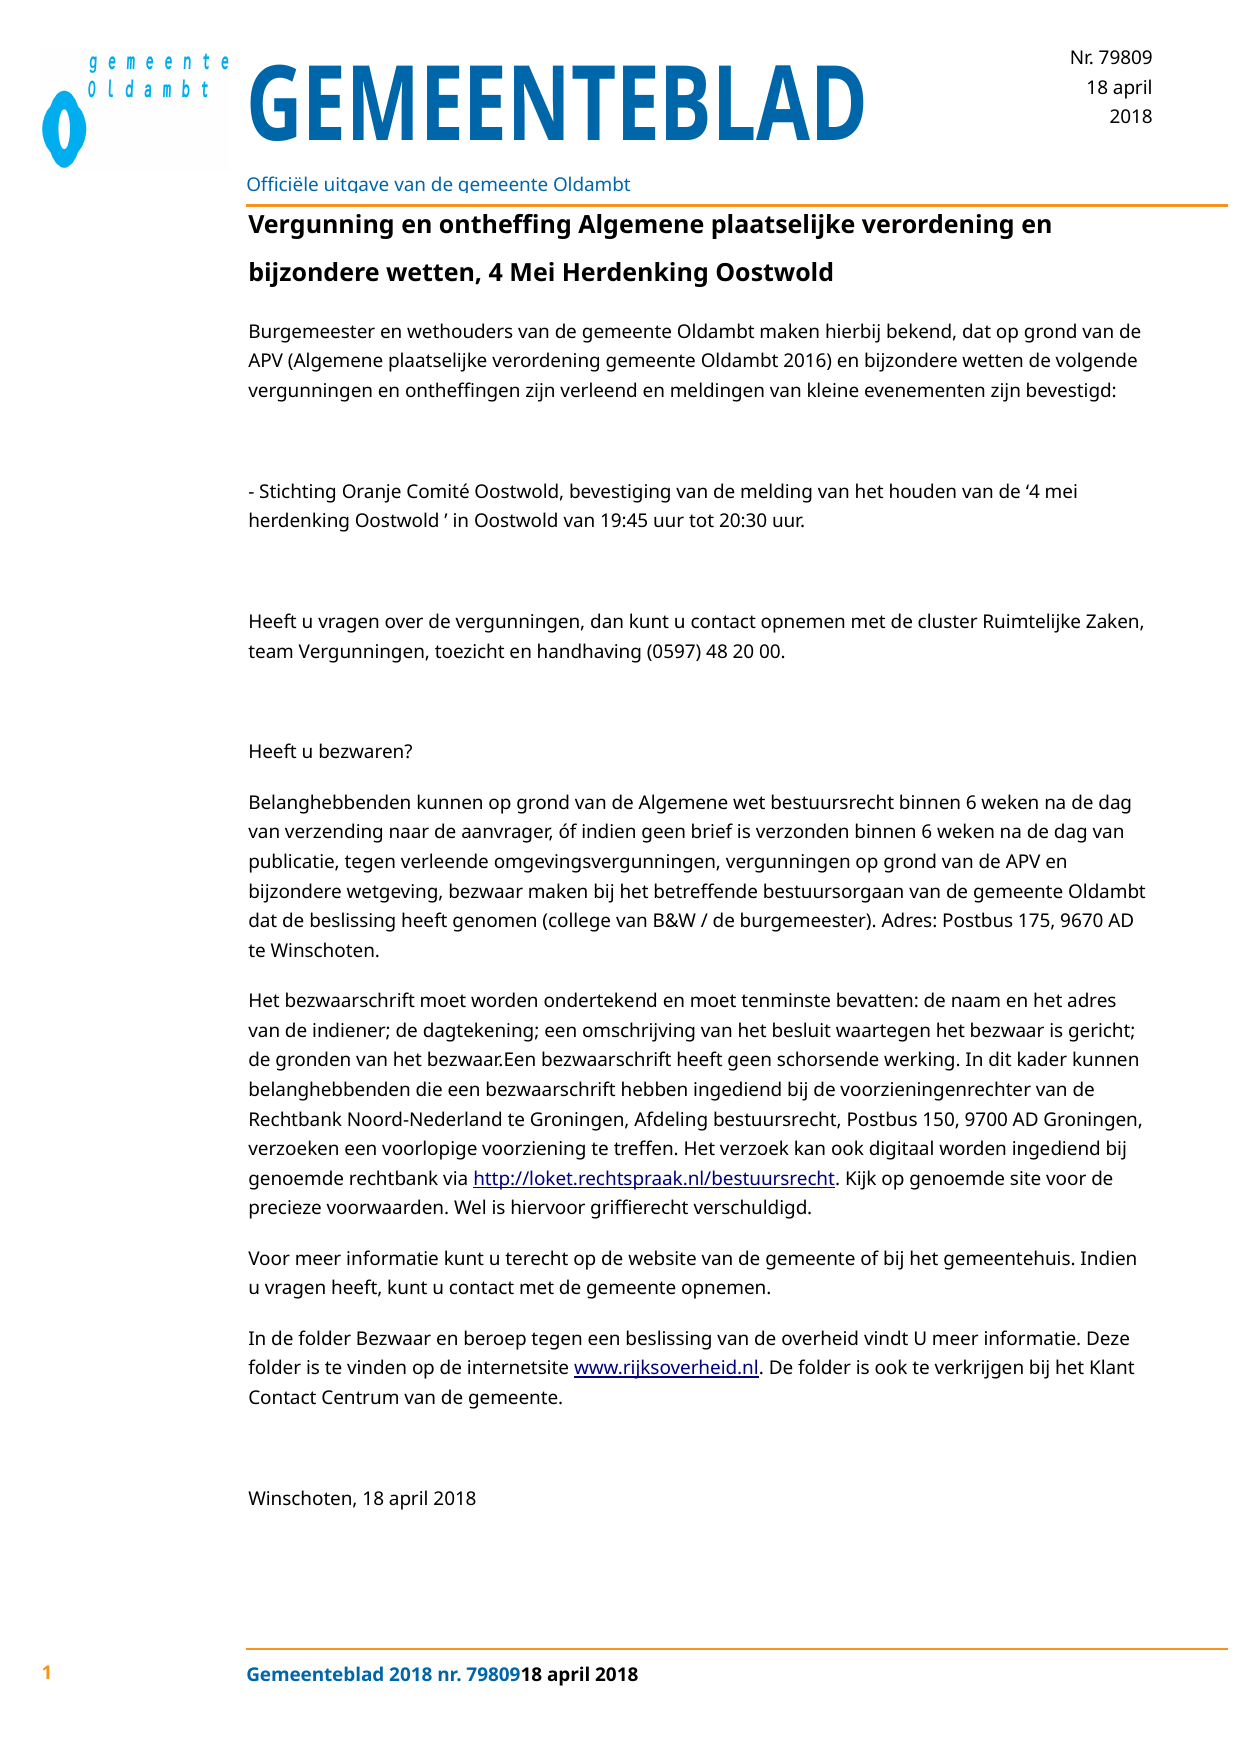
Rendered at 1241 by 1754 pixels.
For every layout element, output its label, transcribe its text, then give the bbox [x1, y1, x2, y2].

text Heeft u bezwaren? [248, 739, 1152, 764]
picture [41, 47, 231, 172]
text Heeft u vragen over de vergunningen, dan kunt u contact opnemen met de cluster Ruimtelijke Zaken, team Vergunningen, toezicht en handhaving (0597) 48 20 00. [248, 608, 1152, 664]
text Vergunning en ontheffing Algemene plaatselijke verordening en bijzondere wetten, 4 Mei Herdenking Oostwold [248, 207, 1152, 288]
text In de folder Bezwaar en beroep tegen een beslissing van de overheid vindt U meer informatie. Deze folder is te vinden op de internetsite www.rijksoverheid.nl. De folder is ook te verkrijgen bij het Klant Contact Centrum van de gemeente. [248, 1325, 1152, 1410]
text - Stichting Oranje Comité Oostwold, bevestiging van de melding van het houden van de ‘4 mei herdenking Oostwold ’ in Oostwold van 19:45 uur tot 20:30 uur. [248, 478, 1152, 533]
text Voor meer informatie kunt u terecht op de website van de gemeente of bij het gemeentehuis. Indien u vragen heeft, kunt u contact met de gemeente opnemen. [248, 1245, 1152, 1300]
text Winschoten, 18 april 2018 [248, 1485, 1152, 1511]
text Burgemeester en wethouders van de gemeente Oldambt maken hierbij bekend, dat op grond van de APV (Algemene plaatselijke verordening gemeente Oldambt 2016) en bijzondere wetten de volgende vergunningen en ontheffingen zijn verleend en meldingen van kleine evenementen zijn bevestigd: [248, 318, 1152, 403]
text Belanghebbenden kunnen op grond van de Algemene wet bestuursrecht binnen 6 weken na de dag van verzending naar de aanvrager, óf indien geen brief is verzonden binnen 6 weken na de dag van publicatie, tegen verleende omgevingsvergunningen, vergunningen op grond van de APV en bijzondere wetgeving, bezwaar maken bij het betreffende bestuursorgaan van de gemeente Oldambt dat de beslissing heeft genomen (college van B&W / de burgemeester). Adres: Postbus 175, 9670 AD te Winschoten. [248, 789, 1152, 963]
text Het bezwaarschrift moet worden ondertekend en moet tenminste bevatten: de naam en het adres van de indiener; de dagtekening; een omschrijving van het besluit waartegen het bezwaar is gericht; de gronden van het bezwaar.Een bezwaarschrift heeft geen schorsende werking. In dit kader kunnen belanghebbenden die een bezwaarschrift hebben ingediend bij de voorzieningenrechter van de Rechtbank Noord-Nederland te Groningen, Afdeling bestuursrecht, Postbus 150, 9700 AD Groningen, verzoeken een voorlopige voorziening te treffen. Het verzoek kan ook digitaal worden ingediend bij genoemde rechtbank via http://loket.rechtspraak.nl/bestuursrecht. Kijk op genoemde site voor de precieze voorwaarden. Wel is hiervoor griffierecht verschuldigd. [248, 987, 1152, 1220]
